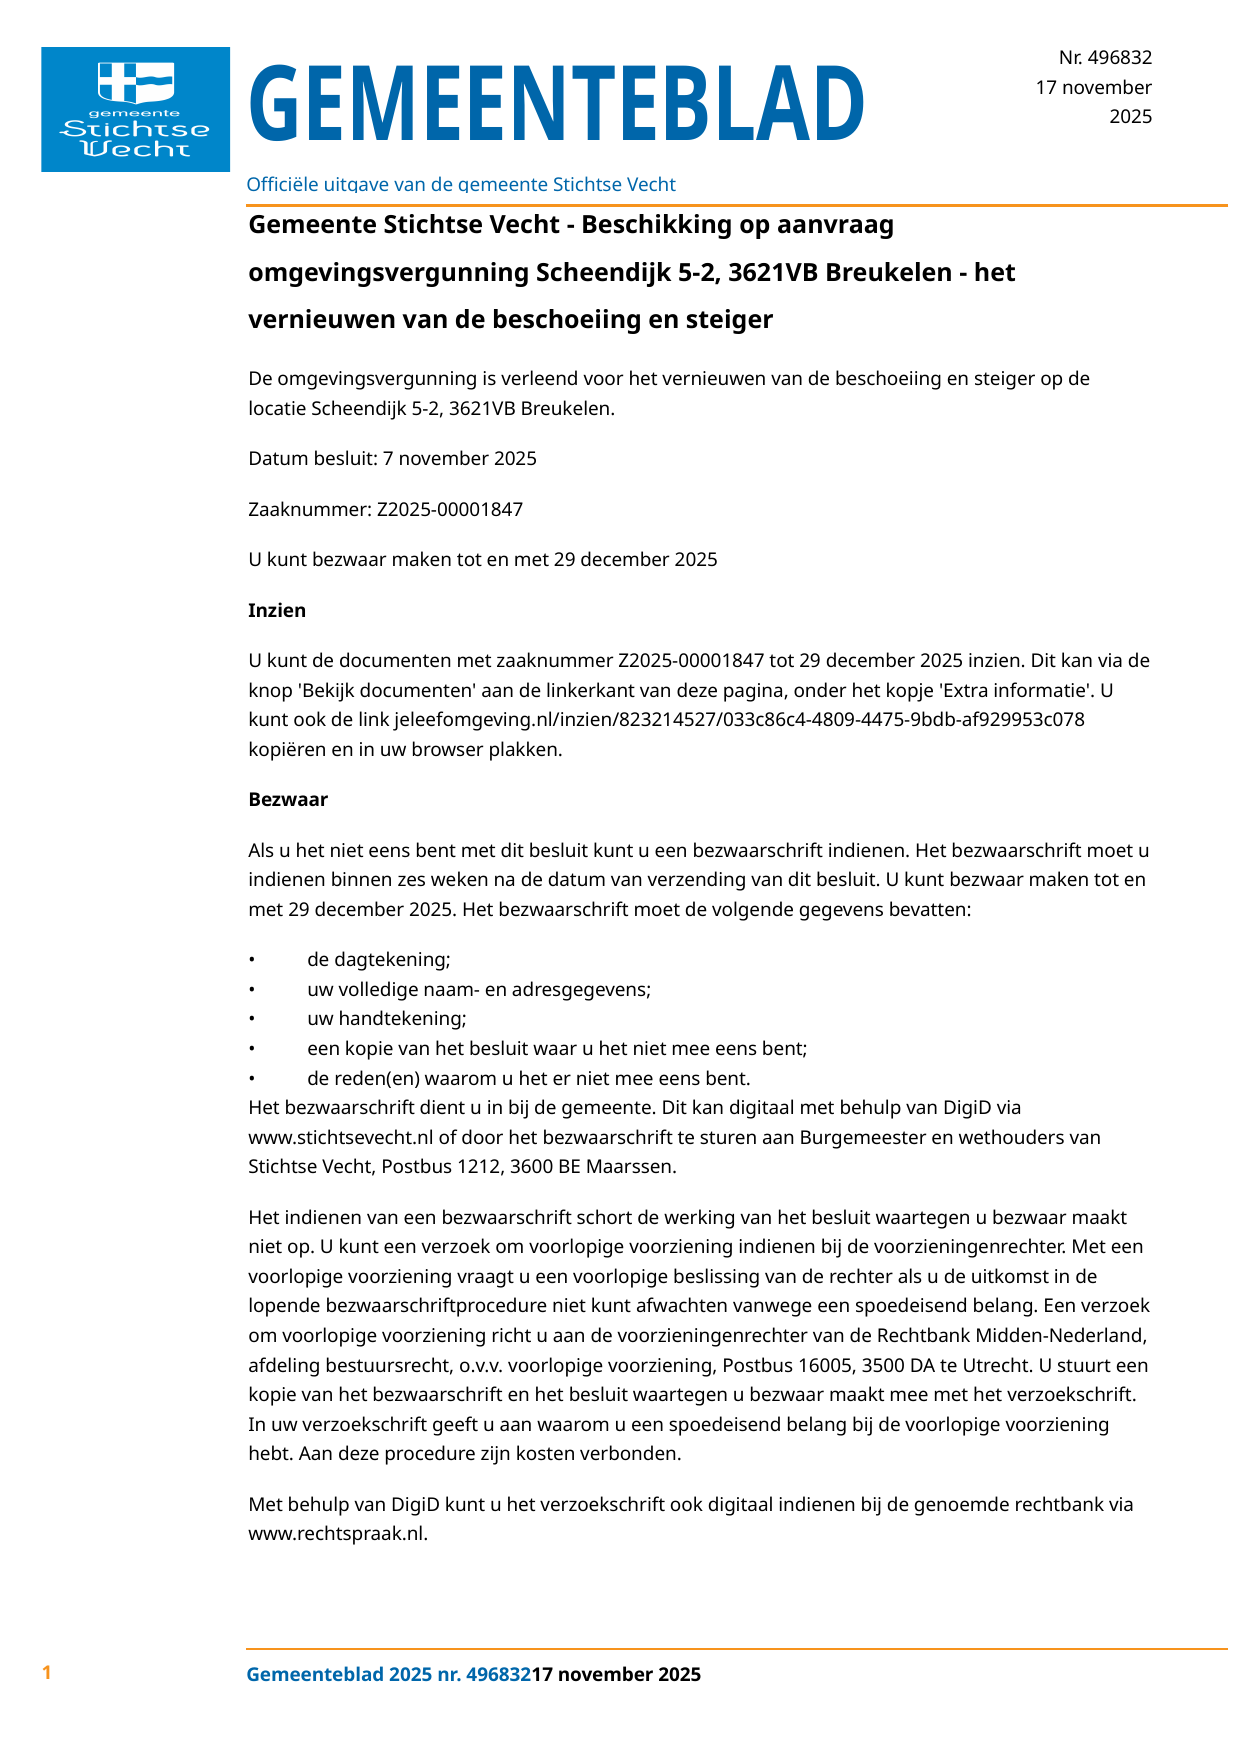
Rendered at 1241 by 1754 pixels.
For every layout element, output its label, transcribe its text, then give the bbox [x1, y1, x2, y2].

text U kunt bezwaar maken tot en met 29 december 2025 [248, 546, 1152, 572]
text Met behulp van DigiD kunt u het verzoekschrift ook digitaal indienen bij de genoemde rechtbank via www.rechtspraak.nl. [248, 1491, 1152, 1546]
list uw handtekening; [248, 1006, 1152, 1031]
text Zaaknummer: Z2025-00001847 [248, 496, 1152, 522]
text De omgevingsvergunning is verleend voor het vernieuwen van de beschoeiing en steiger op de locatie Scheendijk 5-2, 3621VB Breukelen. [248, 366, 1152, 421]
text U kunt de documenten met zaaknummer Z2025-00001847 tot 29 december 2025 inzien. Dit kan via de knop 'Bekijk documenten' aan de linkerkant van deze pagina, onder het kopje 'Extra informatie'. U kunt ook de link jeleefomgeving.nl/inzien/823214527/033c86c4-4809-4475-9bdb-af929953c078 kopiëren en in uw browser plakken. [248, 647, 1152, 762]
text Bezwaar [248, 786, 1152, 812]
text Inzien [248, 597, 1152, 622]
picture [99, 63, 135, 101]
text Het bezwaarschrift dient u in bij de gemeente. Dit kan digitaal met behulp van DigiD via www.stichtsevecht.nl of door het bezwaarschrift te sturen aan Burgemeester en wethouders van Stichtse Vecht, Postbus 1212, 3600 BE Maarssen. [248, 1094, 1152, 1179]
list een kopie van het besluit waar u het niet mee eens bent; [248, 1035, 1152, 1061]
list uw volledige naam- en adresgegevens; [248, 976, 1152, 1002]
text Als u het niet eens bent met dit besluit kunt u een bezwaarschrift indienen. Het bezwaarschrift moet u indienen binnen zes weken na de datum van verzending van dit besluit. U kunt bezwaar maken tot en met 29 december 2025. Het bezwaarschrift moet de volgende gegevens bevatten: [248, 837, 1152, 922]
picture [137, 63, 174, 103]
list de dagtekening; [248, 946, 1152, 972]
text Datum besluit: 7 november 2025 [248, 446, 1152, 471]
list de reden(en) waarom u het er niet mee eens bent. [248, 1065, 1152, 1090]
text Het indienen van een bezwaarschrift schort de werking van het besluit waartegen u bezwaar maakt niet op. U kunt een verzoek om voorlopige voorziening indienen bij de voorzieningenrechter. Met een voorlopige voorziening vraagt u een voorlopige beslissing van de rechter als u de uitkomst in de lopende bezwaarschriftprocedure niet kunt afwachten vanwege een spoedeisend belang. Een verzoek om voorlopige voorziening richt u aan de voorzieningenrechter van de Rechtbank Midden-Nederland, afdeling bestuursrecht, o.v.v. voorlopige voorziening, Postbus 16005, 3500 DA te Utrecht. U stuurt een kopie van het bezwaarschrift en het besluit waartegen u bezwaar maakt mee met het verzoekschrift. In uw verzoekschrift geeft u aan waarom u een spoedeisend belang bij de voorlopige voorziening hebt. Aan deze procedure zijn kosten verbonden. [248, 1204, 1152, 1466]
text Gemeente Stichtse Vecht - Beschikking op aanvraag omgevingsvergunning Scheendijk 5-2, 3621VB Breukelen - het vernieuwen van de beschoeiing en steiger [248, 207, 1152, 336]
